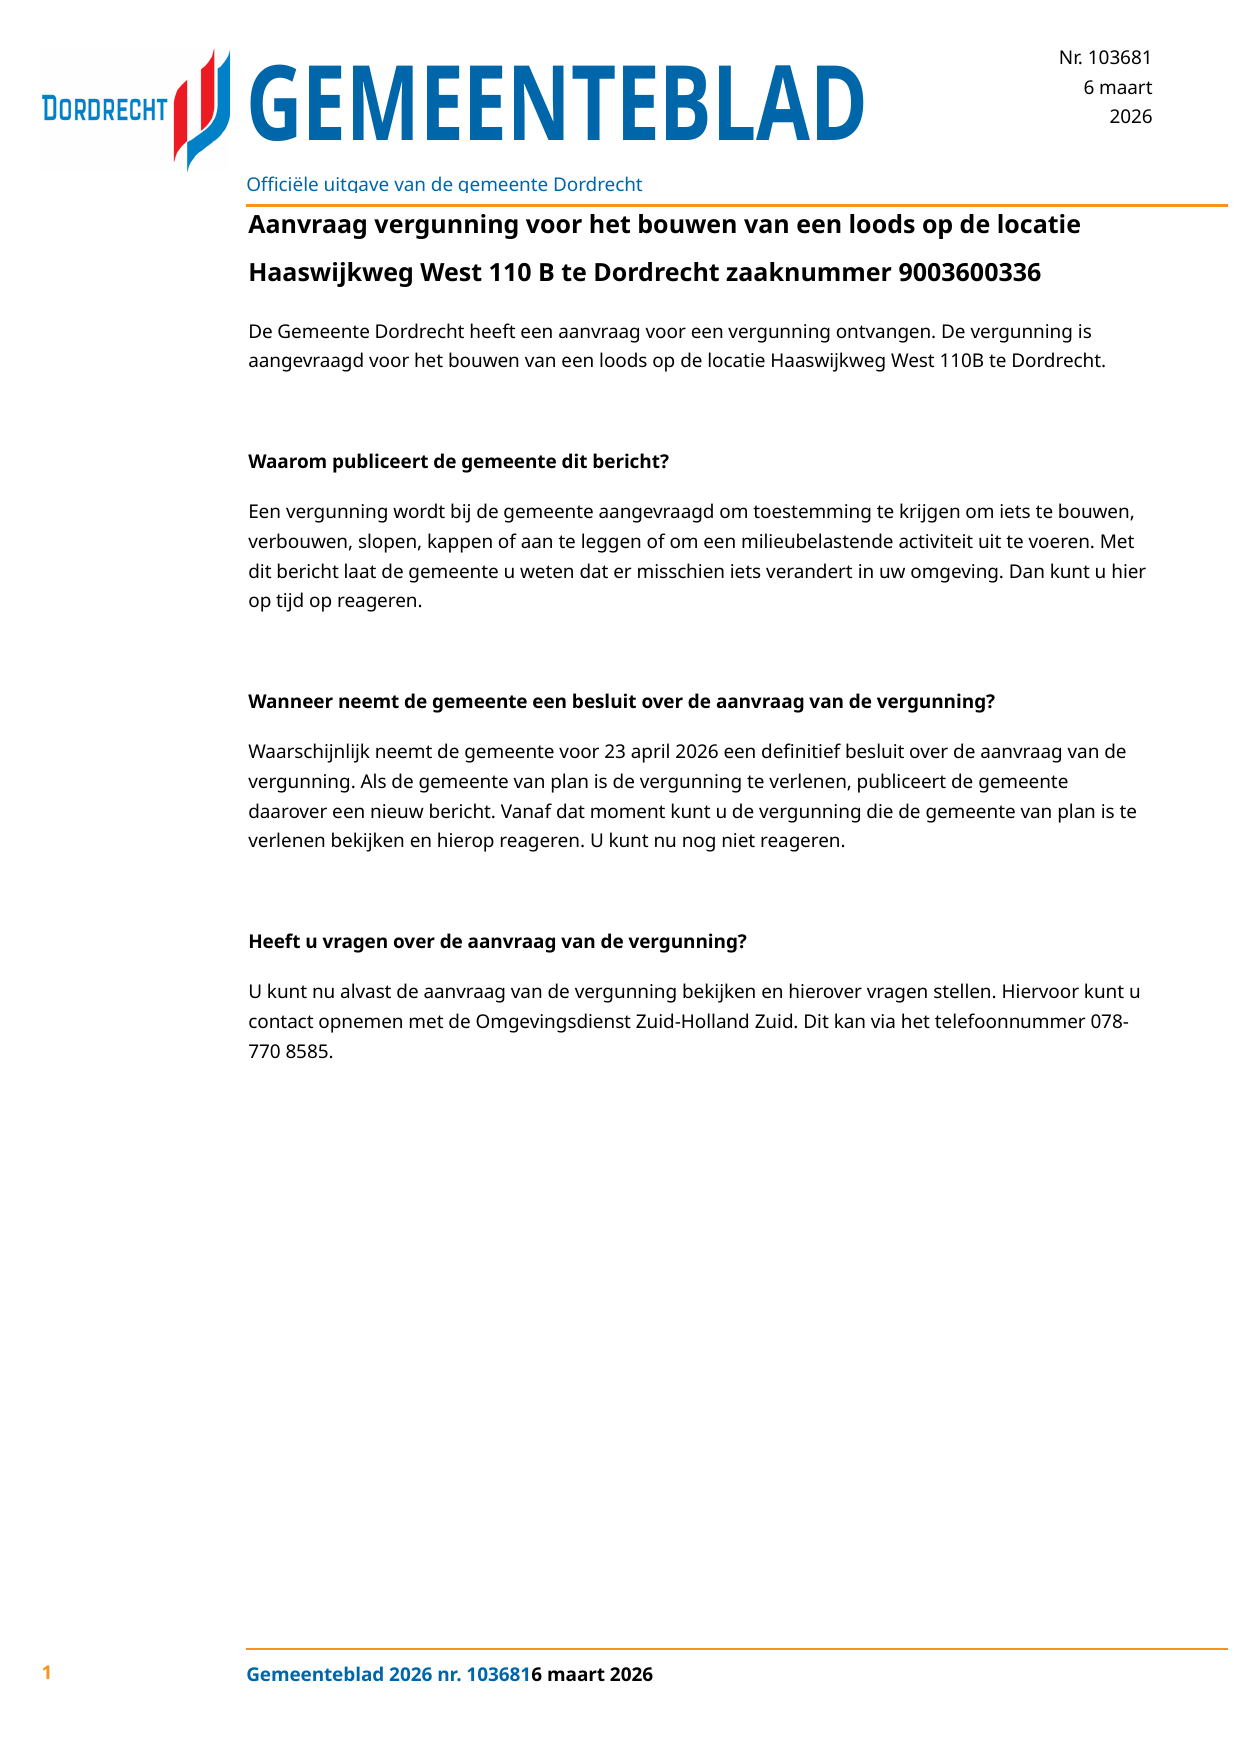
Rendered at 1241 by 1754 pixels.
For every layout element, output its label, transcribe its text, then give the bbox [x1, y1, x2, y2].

text Waarom publiceert de gemeente dit bericht? [248, 448, 1152, 474]
text U kunt nu alvast de aanvraag van de vergunning bekijken en hierover vragen stellen. Hiervoor kunt u contact opnemen met de Omgevingsdienst Zuid-Holland Zuid. Dit kan via het telefoonnummer 078-770 8585. [248, 979, 1152, 1064]
text Aanvraag vergunning voor het bouwen van een loods op de locatie Haaswijkweg West 110 B te Dordrecht zaaknummer 9003600336 [248, 207, 1152, 288]
text De Gemeente Dordrecht heeft een aanvraag voor een vergunning ontvangen. De vergunning is aangevraagd voor het bouwen van een loods op de locatie Haaswijkweg West 110B te Dordrecht. [248, 318, 1152, 373]
text Waarschijnlijk neemt de gemeente voor 23 april 2026 een definitief besluit over de aanvraag van de vergunning. Als de gemeente van plan is de vergunning te verlenen, publiceert de gemeente daarover een nieuw bericht. Vanaf dat moment kunt u de vergunning die de gemeente van plan is te verlenen bekijken en hierop reageren. U kunt nu nog niet reageren. [248, 739, 1152, 853]
text Wanneer neemt de gemeente een besluit over de aanvraag van de vergunning? [248, 688, 1152, 714]
text Heeft u vragen over de aanvraag van de vergunning? [248, 928, 1152, 954]
picture [41, 47, 231, 172]
text Een vergunning wordt bij de gemeente aangevraagd om toestemming te krijgen om iets te bouwen, verbouwen, slopen, kappen of aan te leggen of om een milieubelastende activiteit uit te voeren. Met dit bericht laat de gemeente u weten dat er misschien iets verandert in uw omgeving. Dan kunt u hier op tijd op reageren. [248, 499, 1152, 613]
